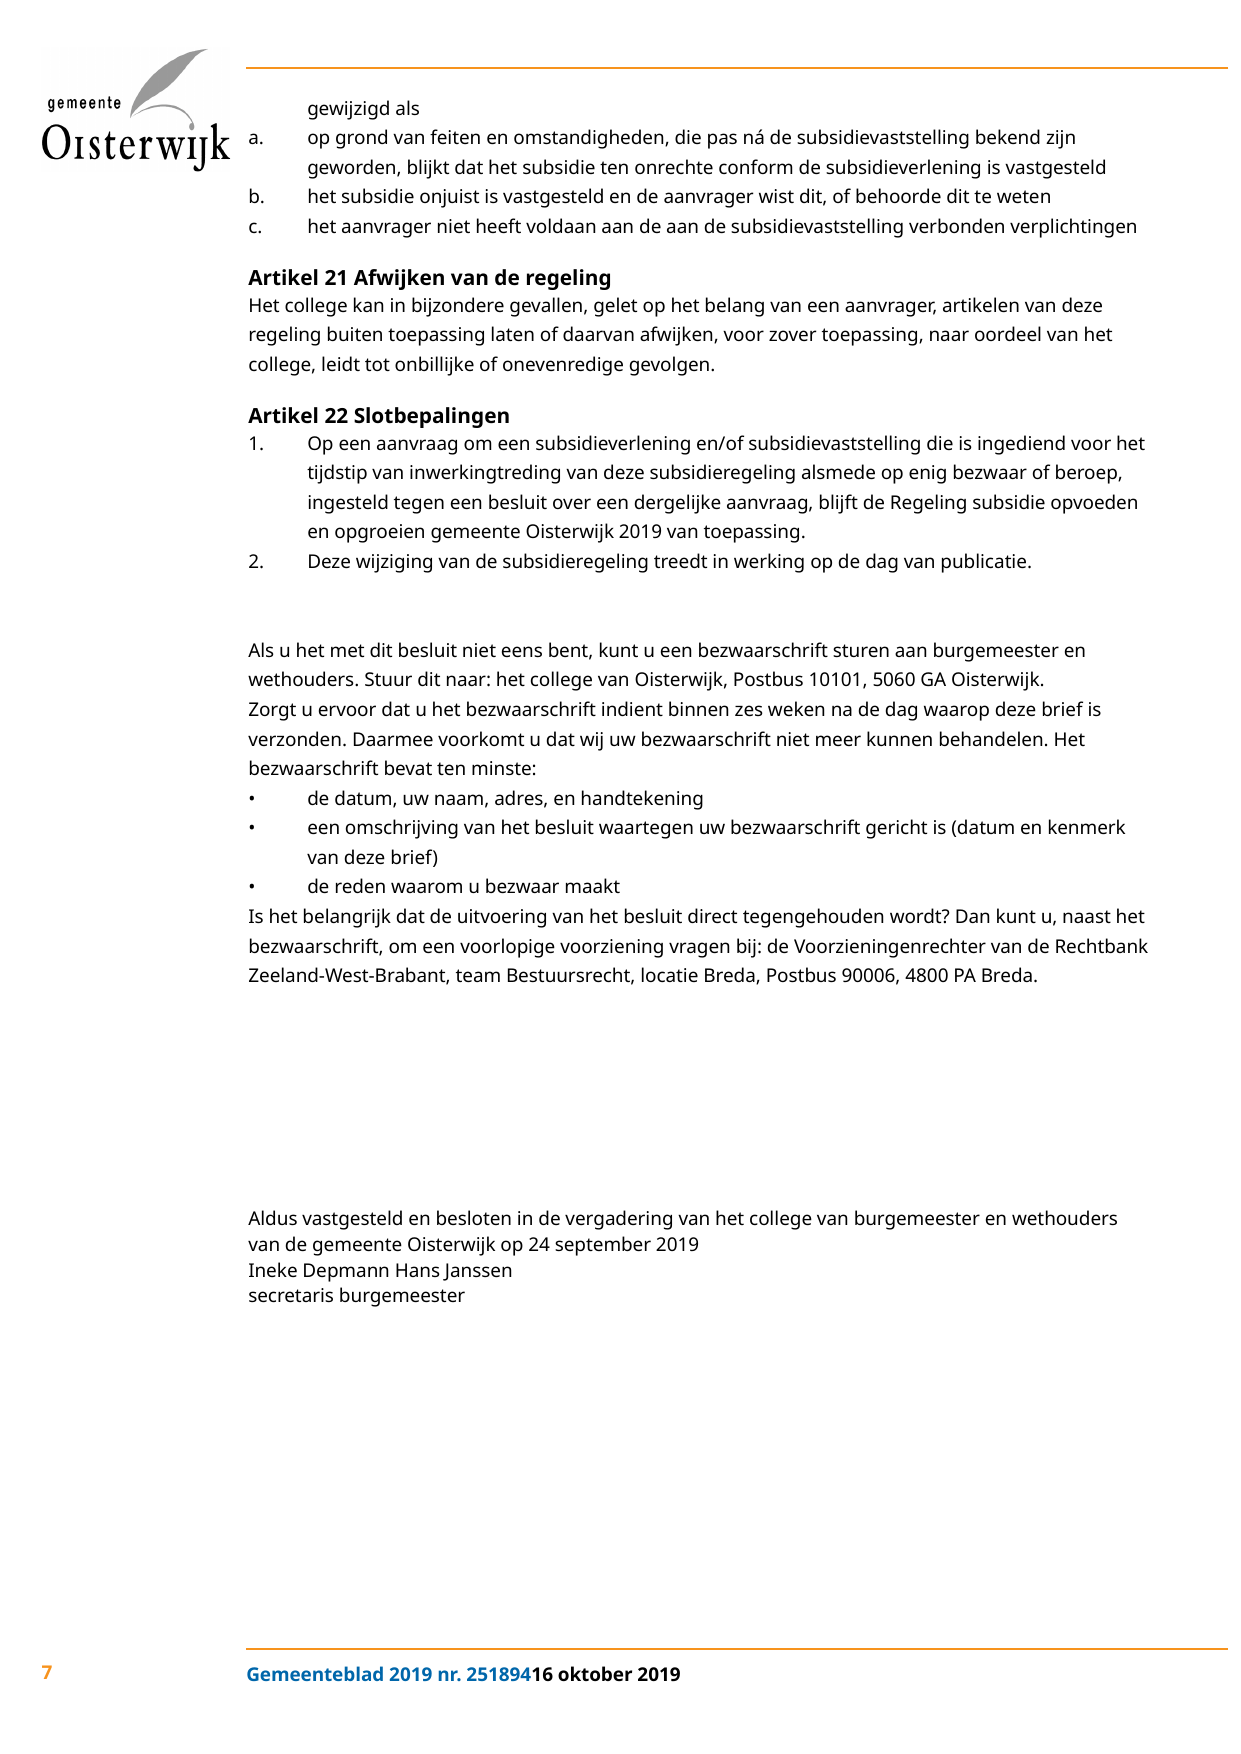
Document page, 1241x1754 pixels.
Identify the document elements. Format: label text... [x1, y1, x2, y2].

list een omschrijving van het besluit waartegen uw bezwaarschrift gericht is (datum en kenmerk van deze brief) [248, 814, 1152, 870]
text Artikel 22 Slotbepalingen [248, 402, 1152, 430]
text Aldus vastgesteld en besloten in de vergadering van het college van burgemeester en wethouders van de gemeente Oisterwijk op 24 september 2019 [248, 1205, 1152, 1257]
list het aanvrager niet heeft voldaan aan de aan de subsidievaststelling verbonden verplichtingen [248, 213, 1152, 239]
list het subsidie onjuist is vastgesteld en de aanvrager wist dit, of behoorde dit te weten [248, 183, 1152, 209]
list op grond van feiten en omstandigheden, die pas ná de subsidievaststelling bekend zijn geworden, blijkt dat het subsidie ten onrechte conform de subsidieverlening is vastgesteld [248, 124, 1152, 180]
list gewijzigd als [248, 95, 1152, 121]
text Ineke Depmann Hans Janssen [248, 1257, 1152, 1282]
text Het college kan in bijzondere gevallen, gelet op het belang van een aanvrager, artikelen van deze regeling buiten toepassing laten of daarvan afwijken, voor zover toepassing, naar oordeel van het college, leidt tot onbillijke of onevenredige gevolgen. [248, 292, 1152, 377]
text Artikel 21 Afwijken van de regeling [248, 263, 1152, 292]
list de datum, uw naam, adres, en handtekening [248, 785, 1152, 811]
list Op een aanvraag om een subsidieverlening en/of subsidievaststelling die is ingediend voor het tijdstip van inwerkingtreding van deze subsidieregeling alsmede op enig bezwaar of beroep, ingesteld tegen een besluit over een dergelijke aanvraag, blijft de Regeling subsidie opvoeden en opgroeien gemeente Oisterwijk 2019 van toepassing. [248, 430, 1152, 544]
picture [41, 47, 231, 172]
text Zorgt u ervoor dat u het bezwaarschrift indient binnen zes weken na de dag waarop deze brief is verzonden. Daarmee voorkomt u dat wij uw bezwaarschrift niet meer kunnen behandelen. Het bezwaarschrift bevat ten minste: [248, 696, 1152, 781]
text Als u het met dit besluit niet eens bent, kunt u een bezwaarschrift sturen aan burgemeester en wethouders. Stuur dit naar: het college van Oisterwijk, Postbus 10101, 5060 GA Oisterwijk. [248, 637, 1152, 692]
list de reden waarom u bezwaar maakt [248, 874, 1152, 899]
text Is het belangrijk dat de uitvoering van het besluit direct tegengehouden wordt? Dan kunt u, naast het bezwaarschrift, om een voorlopige voorziening vragen bij: de Voorzieningenrechter van de Rechtbank Zeeland-West-Brabant, team Bestuursrecht, locatie Breda, Postbus 90006, 4800 PA Breda. [248, 903, 1152, 988]
list Deze wijziging van de subsidieregeling treedt in werking op de dag van publicatie. [248, 548, 1152, 574]
text secretaris burgemeester [248, 1282, 1152, 1308]
